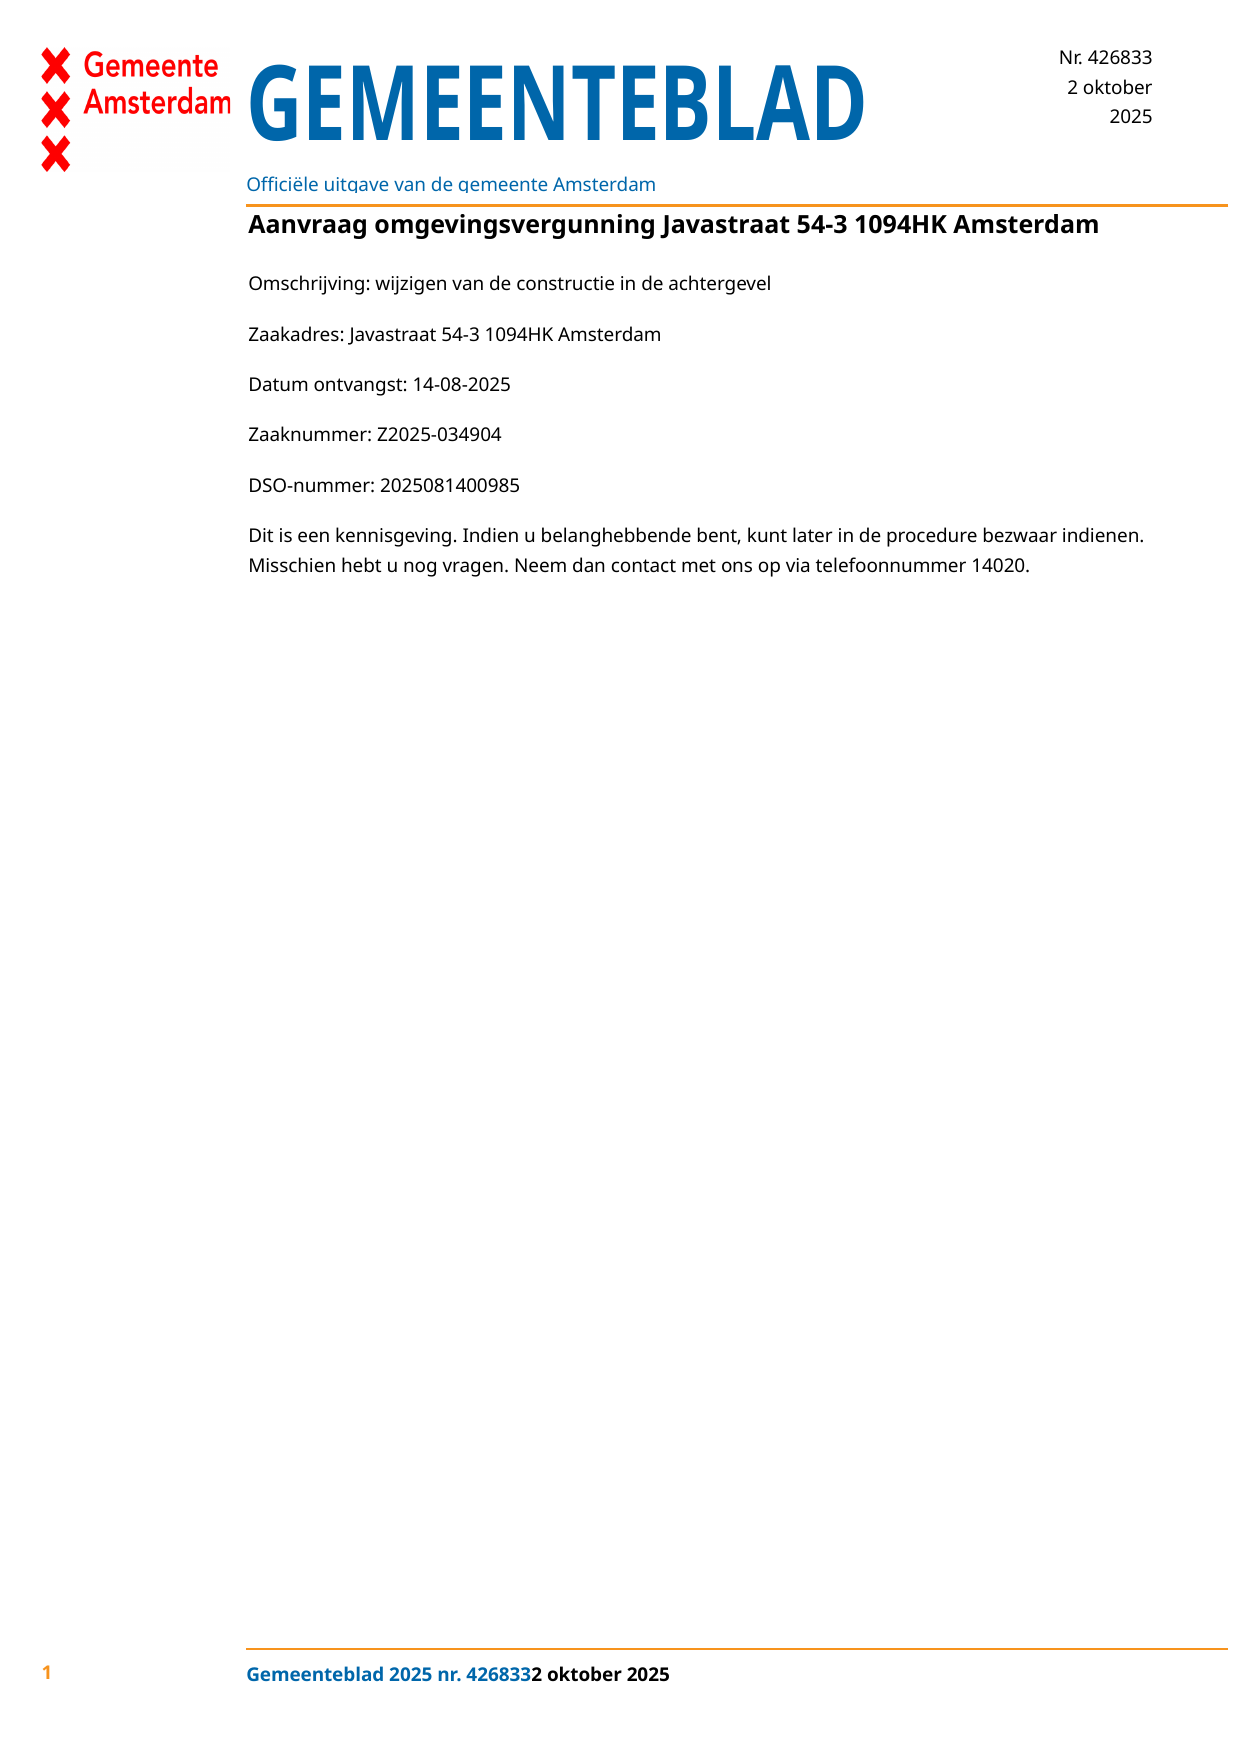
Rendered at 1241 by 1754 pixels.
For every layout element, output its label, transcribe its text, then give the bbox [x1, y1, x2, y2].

text Zaaknummer: Z2025-034904 [248, 422, 1152, 447]
text DSO-nummer: 2025081400985 [248, 472, 1152, 498]
text Datum ontvangst: 14-08-2025 [248, 371, 1152, 397]
text Aanvraag omgevingsvergunning Javastraat 54-3 1094HK Amsterdam [248, 207, 1152, 241]
picture [41, 47, 231, 172]
text Omschrijving: wijzigen van de constructie in de achtergevel [248, 270, 1152, 296]
text Dit is een kennisgeving. Indien u belanghebbende bent, kunt later in de procedure bezwaar indienen. Misschien hebt u nog vragen. Neem dan contact met ons op via telefoonnummer 14020. [248, 522, 1152, 578]
text Zaakadres: Javastraat 54-3 1094HK Amsterdam [248, 321, 1152, 346]
